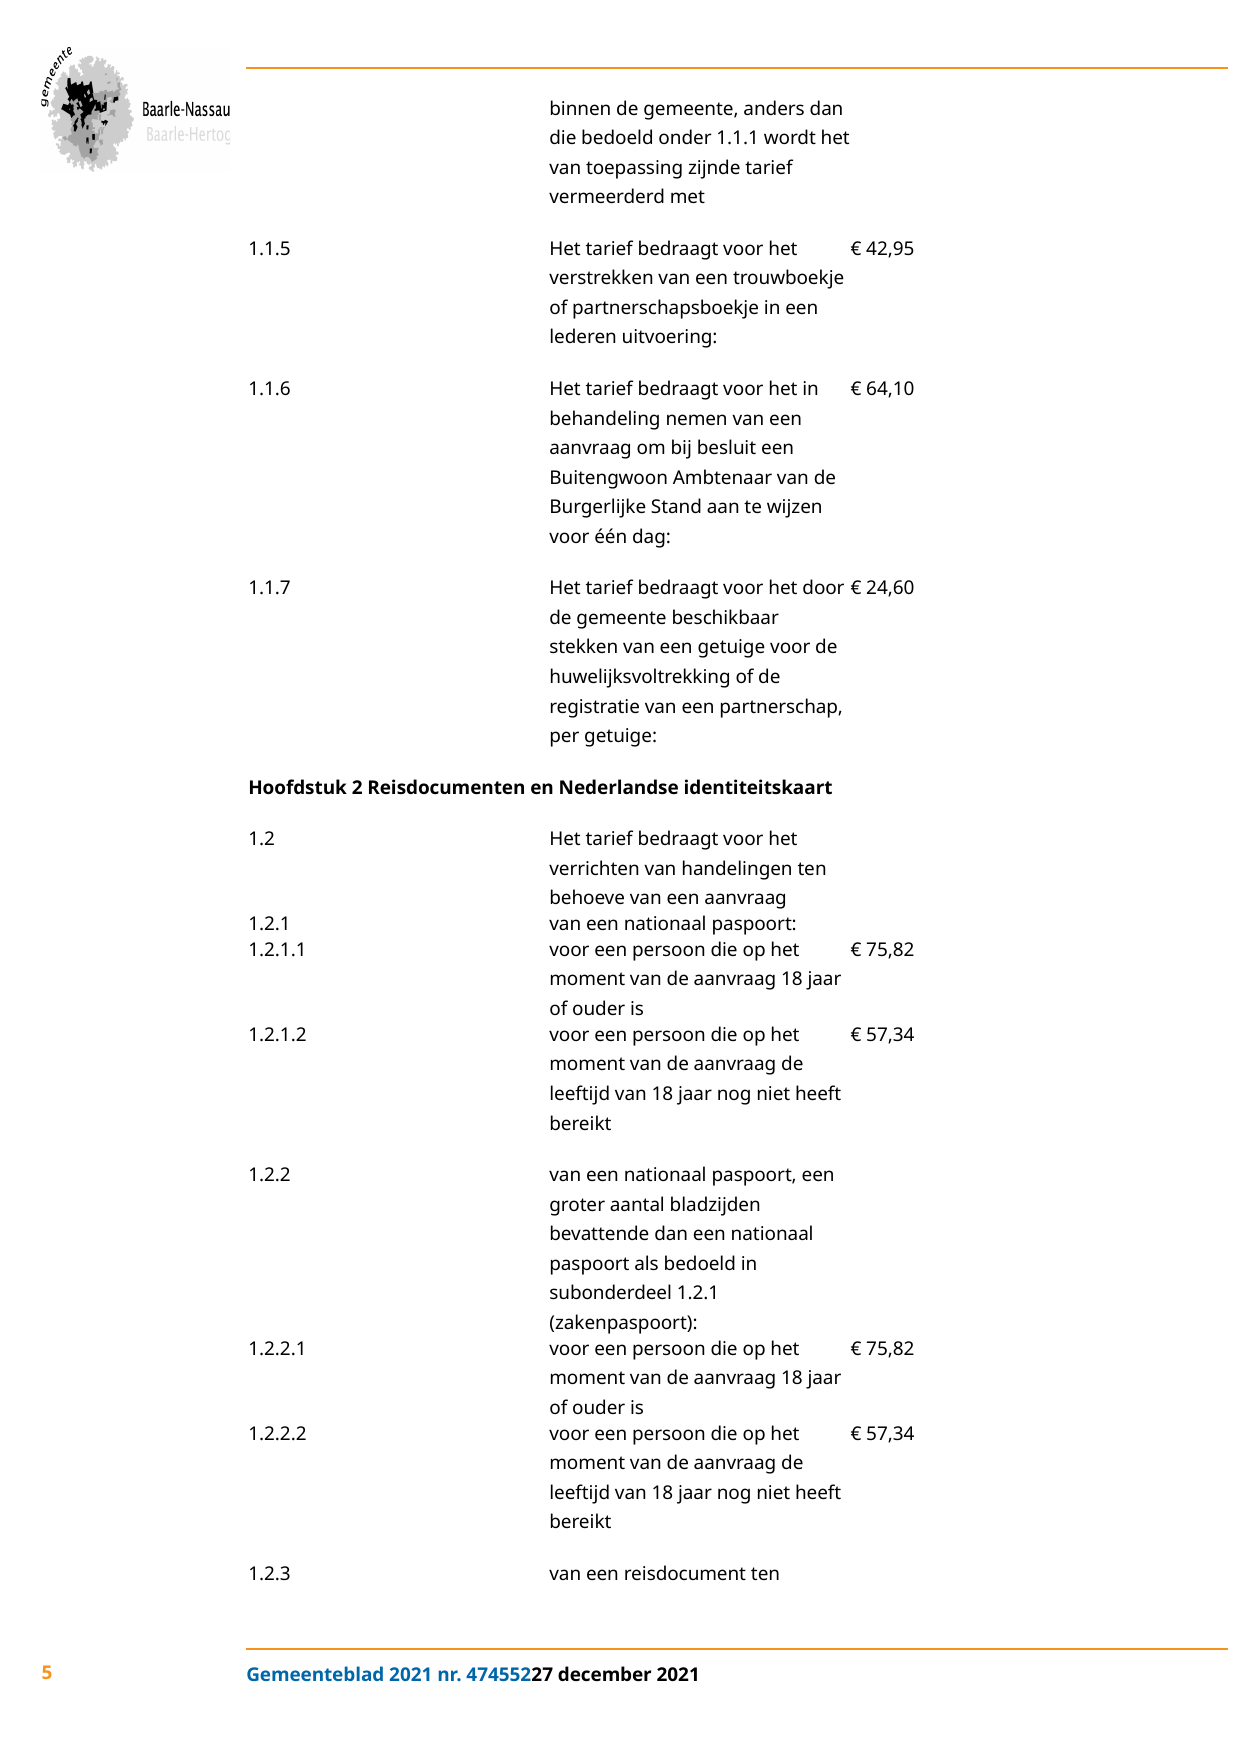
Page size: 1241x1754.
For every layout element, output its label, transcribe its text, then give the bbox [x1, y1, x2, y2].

table_cell voor een persoon die op het moment van de aanvraag de leeftijd van 18 jaar nog niet heeft bereikt [549, 1420, 850, 1534]
table_cell [850, 1135, 1152, 1161]
table_cell [248, 549, 549, 574]
table_cell 1.1.7 [248, 575, 549, 748]
table_cell [549, 350, 850, 375]
table_cell van een nationaal paspoort: [549, 910, 850, 936]
table_cell [549, 1534, 850, 1560]
table_cell [248, 350, 549, 375]
table_cell 1.2.1.2 [248, 1021, 549, 1135]
table_cell [248, 1534, 549, 1560]
table_cell 1.2.1.1 [248, 936, 549, 1021]
table_cell [850, 800, 1152, 825]
table_cell Het tarief bedraagt voor het verrichten van handelingen ten behoeve van een aanvraag [549, 825, 850, 910]
table_cell € 75,82 [850, 1335, 1152, 1420]
table_cell Hoofdstuk 2 Reisdocumenten en Nederlandse identiteitskaart [248, 774, 850, 800]
table_cell 1.2 [248, 825, 549, 910]
table_cell € 57,34 [850, 1021, 1152, 1135]
table_cell [248, 95, 549, 209]
table_cell [549, 748, 850, 774]
table_cell [850, 549, 1152, 574]
table_cell van een reisdocument ten [549, 1560, 850, 1586]
table_cell [248, 800, 549, 825]
table_cell [850, 748, 1152, 774]
table_cell [549, 800, 850, 825]
table_cell [850, 1534, 1152, 1560]
table_cell [850, 1161, 1152, 1335]
table_cell 1.2.2.1 [248, 1335, 549, 1420]
table_cell € 24,60 [850, 575, 1152, 748]
table_cell van een nationaal paspoort, een groter aantal bladzijden bevattende dan een nationaal paspoort als bedoeld in subonderdeel 1.2.1 (zakenpaspoort): [549, 1161, 850, 1335]
table_cell [549, 549, 850, 574]
table_cell [850, 350, 1152, 375]
table_cell 1.1.6 [248, 375, 549, 549]
table_cell [248, 1135, 549, 1161]
table_cell [850, 774, 1152, 800]
table_cell [248, 748, 549, 774]
table_cell voor een persoon die op het moment van de aanvraag 18 jaar of ouder is [549, 1335, 850, 1420]
table_cell [850, 910, 1152, 936]
table_cell € 75,82 [850, 936, 1152, 1021]
table_cell Het tarief bedraagt voor het in behandeling nemen van een aanvraag om bij besluit een Buitengwoon Ambtenaar van de Burgerlijke Stand aan te wijzen voor één dag: [549, 375, 850, 549]
table_cell voor een persoon die op het moment van de aanvraag de leeftijd van 18 jaar nog niet heeft bereikt [549, 1021, 850, 1135]
table_cell Het tarief bedraagt voor het verstrekken van een trouwboekje of partnerschapsboekje in een lederen uitvoering: [549, 235, 850, 349]
table_cell [850, 1560, 1152, 1586]
table_cell [248, 209, 549, 235]
table_cell binnen de gemeente, anders dan die bedoeld onder 1.1.1 wordt het van toepassing zijnde tarief vermeerderd met [549, 95, 850, 209]
table_cell [549, 209, 850, 235]
table_cell Het tarief bedraagt voor het door de gemeente beschikbaar stekken van een getuige voor de huwelijksvoltrekking of de registratie van een partnerschap, per getuige: [549, 575, 850, 748]
table_cell € 42,95 [850, 235, 1152, 349]
table_cell 1.2.3 [248, 1560, 549, 1586]
picture [41, 47, 231, 172]
table_cell [850, 95, 1152, 209]
table_cell voor een persoon die op het moment van de aanvraag 18 jaar of ouder is [549, 936, 850, 1021]
table_cell 1.2.1 [248, 910, 549, 936]
table_cell € 57,34 [850, 1420, 1152, 1534]
table_cell 1.1.5 [248, 235, 549, 349]
table_cell 1.2.2 [248, 1161, 549, 1335]
table_cell [850, 209, 1152, 235]
table_cell [850, 825, 1152, 910]
table_cell € 64,10 [850, 375, 1152, 549]
table_cell 1.2.2.2 [248, 1420, 549, 1534]
table_cell [549, 1135, 850, 1161]
